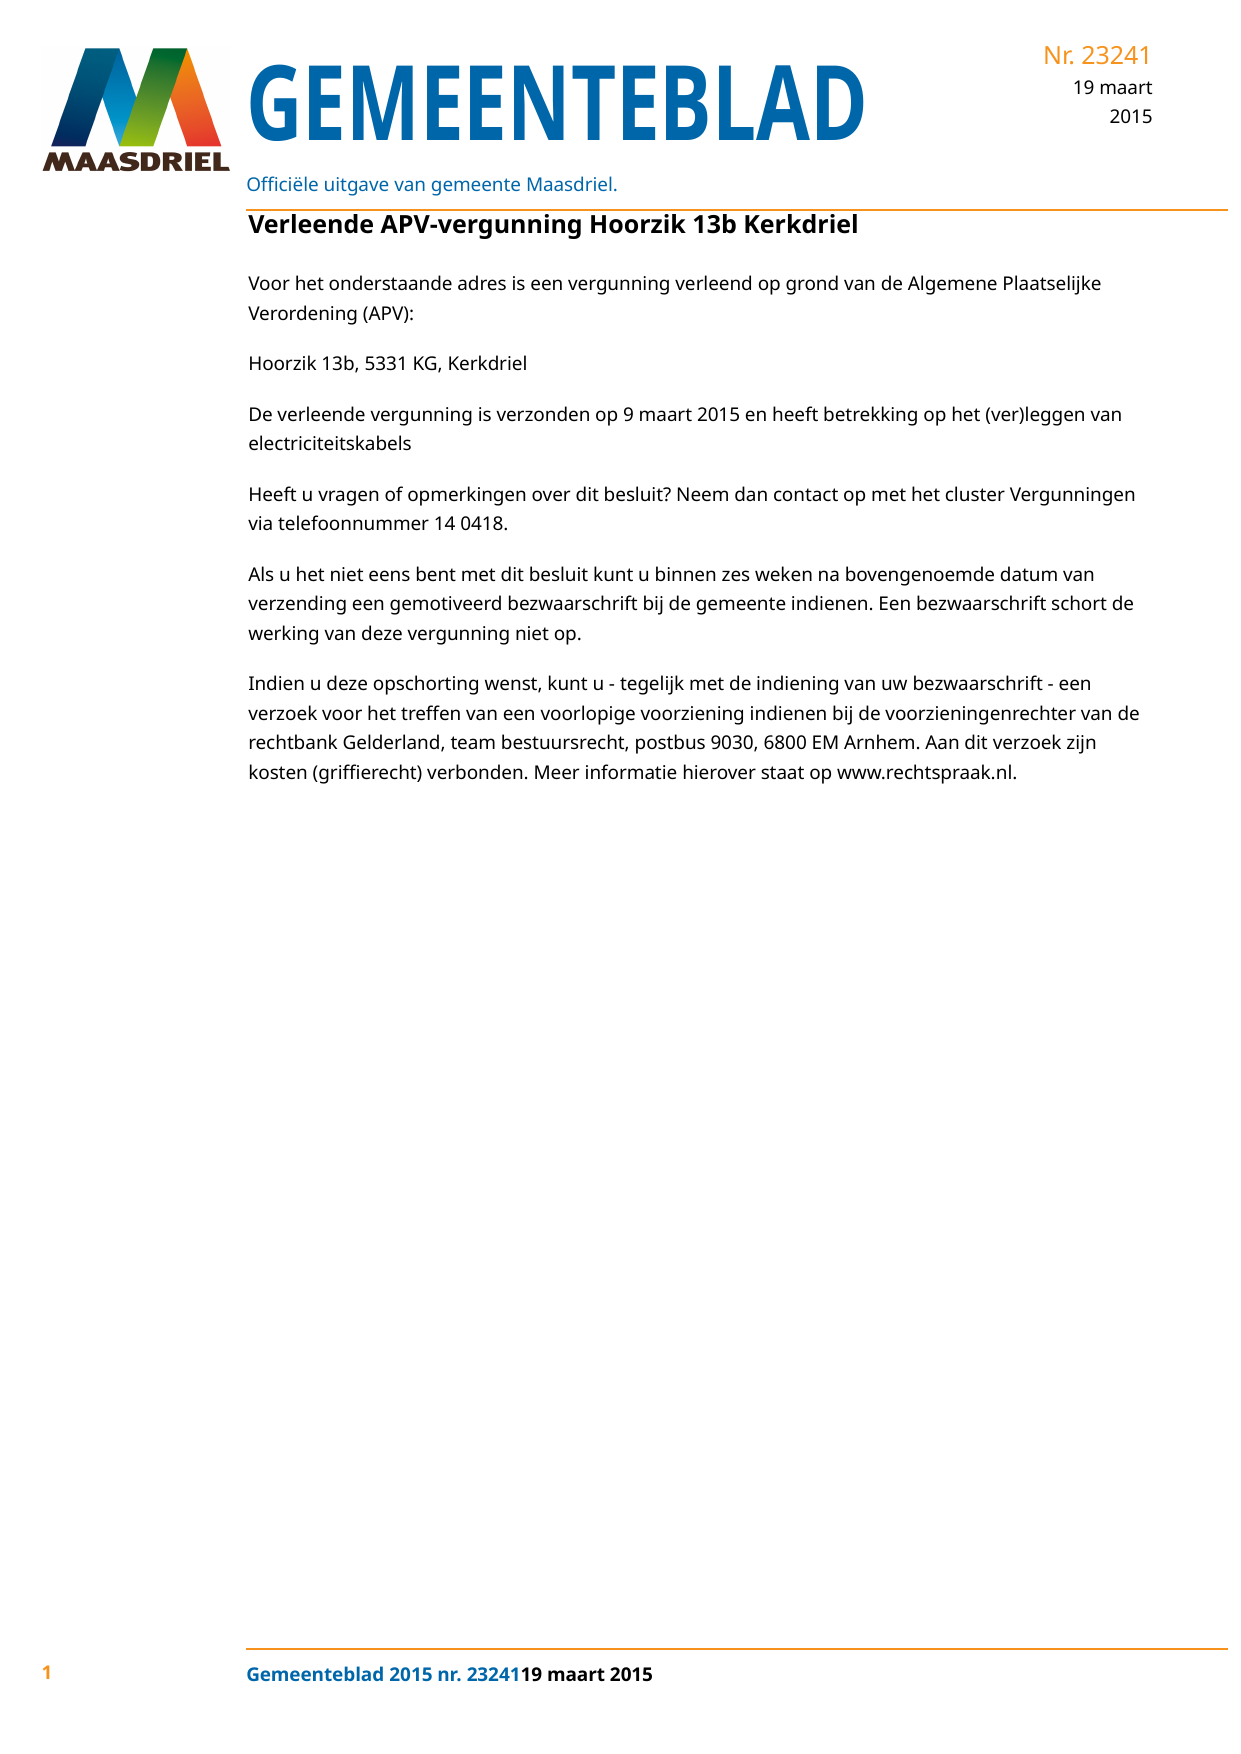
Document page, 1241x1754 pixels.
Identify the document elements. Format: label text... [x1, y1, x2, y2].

text Verleende APV-vergunning Hoorzik 13b Kerkdriel [248, 211, 1152, 241]
text Heeft u vragen of opmerkingen over dit besluit? Neem dan contact op met het cluster Vergunningen via telefoonnummer 14 0418. [248, 481, 1152, 536]
text Indien u deze opschorting wenst, kunt u - tegelijk met de indiening van uw bezwaarschrift - een verzoek voor het treffen van een voorlopige voorziening indienen bij de voorzieningenrechter van de rechtbank Gelderland, team bestuursrecht, postbus 9030, 6800 EM Arnhem. Aan dit verzoek zijn kosten (griffierecht) verbonden. Meer informatie hierover staat op www.rechtspraak.nl. [248, 670, 1152, 785]
text Voor het onderstaande adres is een vergunning verleend op grond van de Algemene Plaatselijke Verordening (APV): [248, 270, 1152, 326]
text Als u het niet eens bent met dit besluit kunt u binnen zes weken na bovengenoemde datum van verzending een gemotiveerd bezwaarschrift bij de gemeente indienen. Een bezwaarschrift schort de werking van deze vergunning niet op. [248, 561, 1152, 646]
text De verleende vergunning is verzonden op 9 maart 2015 en heeft betrekking op het (ver)leggen van electriciteitskabels [248, 401, 1152, 456]
text Hoorzik 13b, 5331 KG, Kerkdriel [248, 350, 1152, 376]
picture [41, 47, 231, 172]
